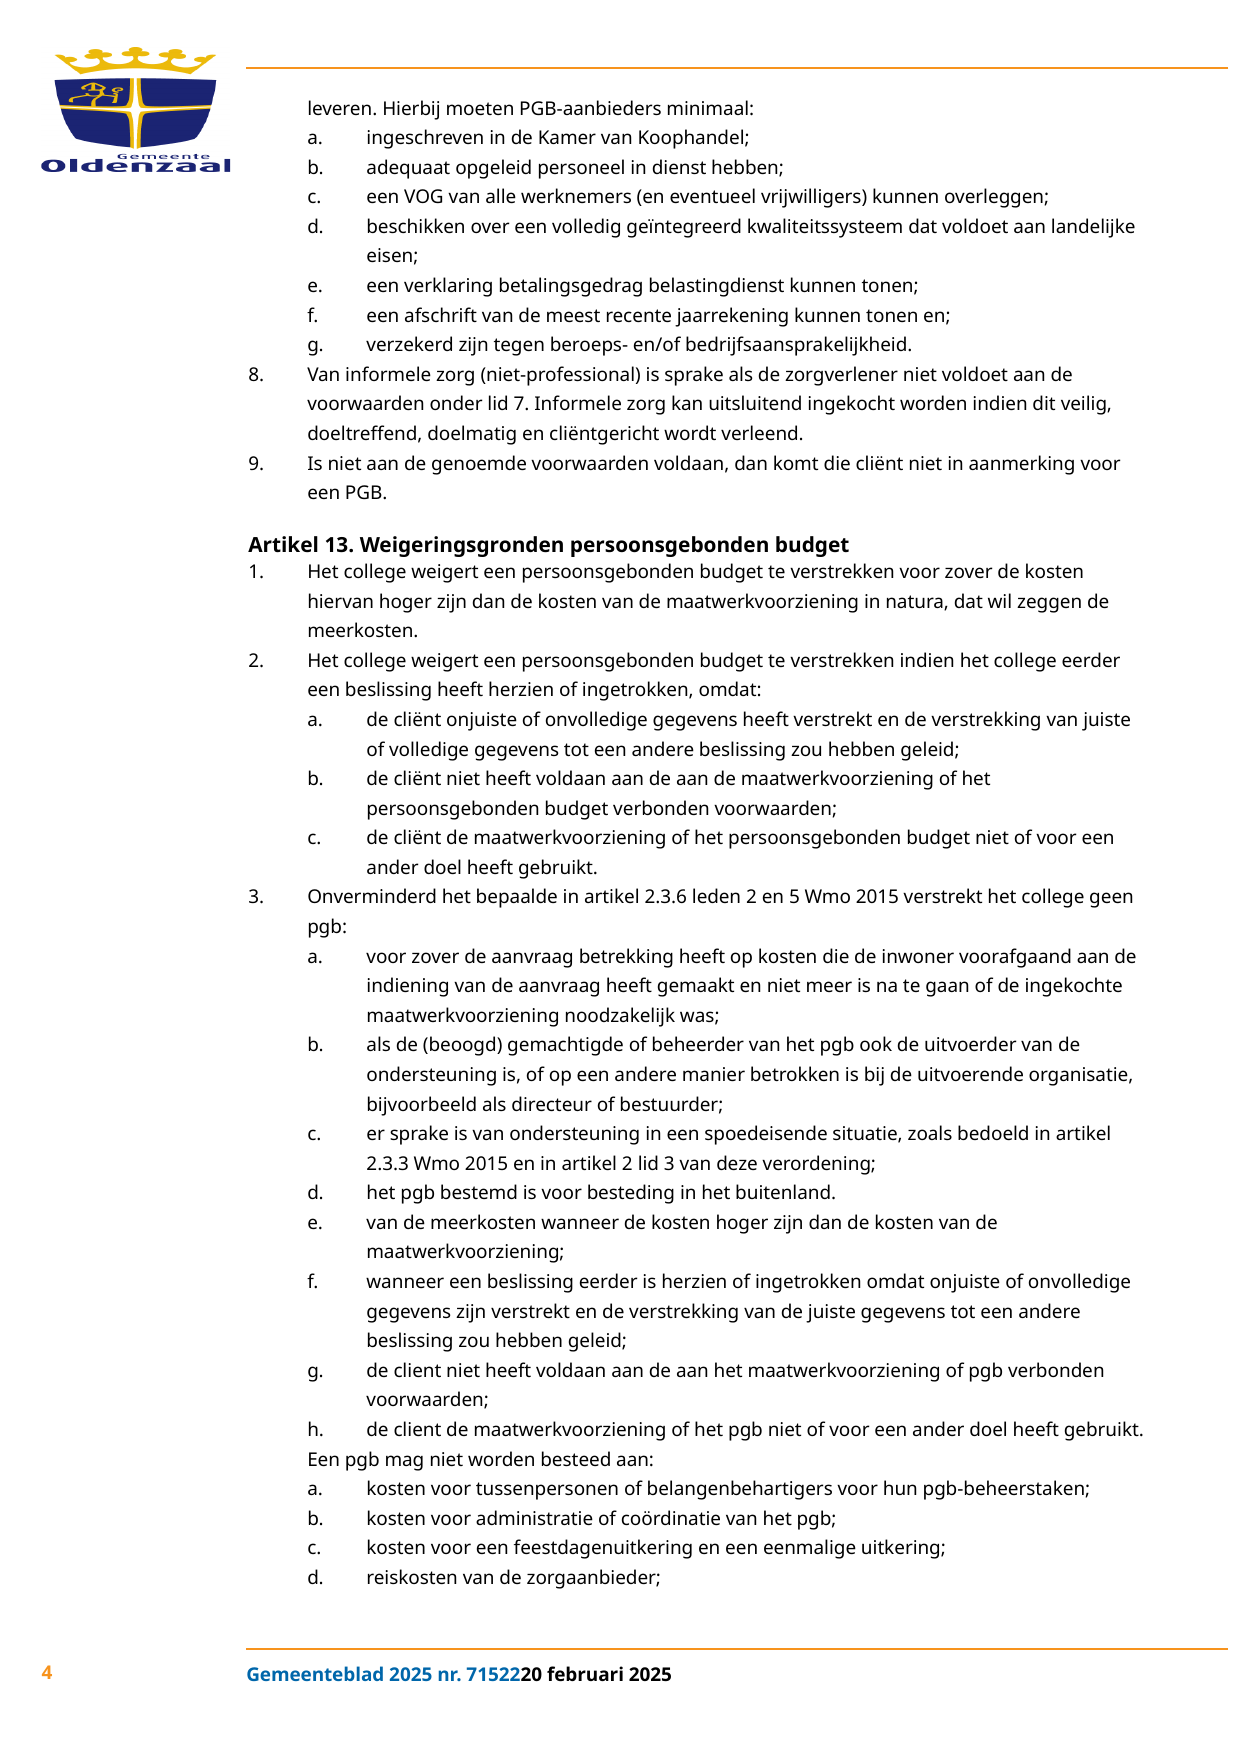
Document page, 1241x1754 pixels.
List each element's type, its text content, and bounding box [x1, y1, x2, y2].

list de client de maatwerkvoorziening of het pgb niet of voor een ander doel heeft gebruikt. [307, 1416, 1152, 1442]
list ingeschreven in de Kamer van Koophandel; [307, 124, 1152, 150]
list reiskosten van de zorgaanbieder; [307, 1564, 1152, 1590]
list wanneer een beslissing eerder is herzien of ingetrokken omdat onjuiste of onvolledige gegevens zijn verstrekt en de verstrekking van de juiste gegevens tot een andere beslissing zou hebben geleid; [307, 1268, 1152, 1353]
list Is niet aan de genoemde voorwaarden voldaan, dan komt die cliënt niet in aanmerking voor een PGB. [248, 450, 1152, 505]
list de cliënt de maatwerkvoorziening of het persoonsgebonden budget niet of voor een ander doel heeft gebruikt. [307, 824, 1152, 880]
list als de (beoogd) gemachtigde of beheerder van het pgb ook de uitvoerder van de ondersteuning is, of op een andere manier betrokken is bij de uitvoerende organisatie, bijvoorbeeld als directeur of bestuurder; [307, 1032, 1152, 1116]
list een VOG van alle werknemers (en eventueel vrijwilligers) kunnen overleggen; [307, 183, 1152, 209]
list voor zover de aanvraag betrekking heeft op kosten die de inwoner voorafgaand aan de indiening van de aanvraag heeft gemaakt en niet meer is na te gaan of de ingekochte maatwerkvoorziening noodzakelijk was; [307, 943, 1152, 1028]
list het pgb bestemd is voor besteding in het buitenland. [307, 1179, 1152, 1205]
list beschikken over een volledig geïntegreerd kwaliteitssysteem dat voldoet aan landelijke eisen; [307, 213, 1152, 268]
list leveren. Hierbij moeten PGB-aanbieders minimaal: [248, 95, 1152, 121]
list Een pgb mag niet worden besteed aan: [248, 1446, 1152, 1471]
list Onverminderd het bepaalde in artikel 2.3.6 leden 2 en 5 Wmo 2015 verstrekt het college geen pgb: [248, 884, 1152, 939]
list Het college weigert een persoonsgebonden budget te verstrekken indien het college eerder een beslissing heeft herzien of ingetrokken, omdat: [248, 647, 1152, 702]
list Van informele zorg (niet-professional) is sprake als de zorgverlener niet voldoet aan de voorwaarden onder lid 7. Informele zorg kan uitsluitend ingekocht worden indien dit veilig, doeltreffend, doelmatig en cliëntgericht wordt verleend. [248, 361, 1152, 446]
list er sprake is van ondersteuning in een spoedeisende situatie, zoals bedoeld in artikel 2.3.3 Wmo 2015 en in artikel 2 lid 3 van deze verordening; [307, 1120, 1152, 1176]
list de cliënt onjuiste of onvolledige gegevens heeft verstrekt en de verstrekking van juiste of volledige gegevens tot een andere beslissing zou hebben geleid; [307, 706, 1152, 761]
list kosten voor administratie of coördinatie van het pgb; [307, 1505, 1152, 1531]
text Artikel 13. Weigeringsgronden persoonsgebonden budget [248, 530, 1152, 558]
list een verklaring betalingsgedrag belastingdienst kunnen tonen; [307, 272, 1152, 298]
list adequaat opgeleid personeel in dienst hebben; [307, 154, 1152, 180]
list een afschrift van de meest recente jaarrekening kunnen tonen en; [307, 302, 1152, 328]
list de cliënt niet heeft voldaan aan de aan de maatwerkvoorziening of het persoonsgebonden budget verbonden voorwaarden; [307, 765, 1152, 821]
list verzekerd zijn tegen beroeps- en/of bedrijfsaansprakelijkheid. [307, 331, 1152, 357]
picture [41, 47, 231, 172]
list kosten voor tussenpersonen of belangenbehartigers voor hun pgb-beheerstaken; [307, 1475, 1152, 1501]
list de client niet heeft voldaan aan de aan het maatwerkvoorziening of pgb verbonden voorwaarden; [307, 1357, 1152, 1412]
list Het college weigert een persoonsgebonden budget te verstrekken voor zover de kosten hiervan hoger zijn dan de kosten van de maatwerkvoorziening in natura, dat wil zeggen de meerkosten. [248, 558, 1152, 643]
list kosten voor een feestdagenuitkering en een eenmalige uitkering; [307, 1534, 1152, 1560]
list van de meerkosten wanneer de kosten hoger zijn dan de kosten van de maatwerkvoorziening; [307, 1209, 1152, 1264]
